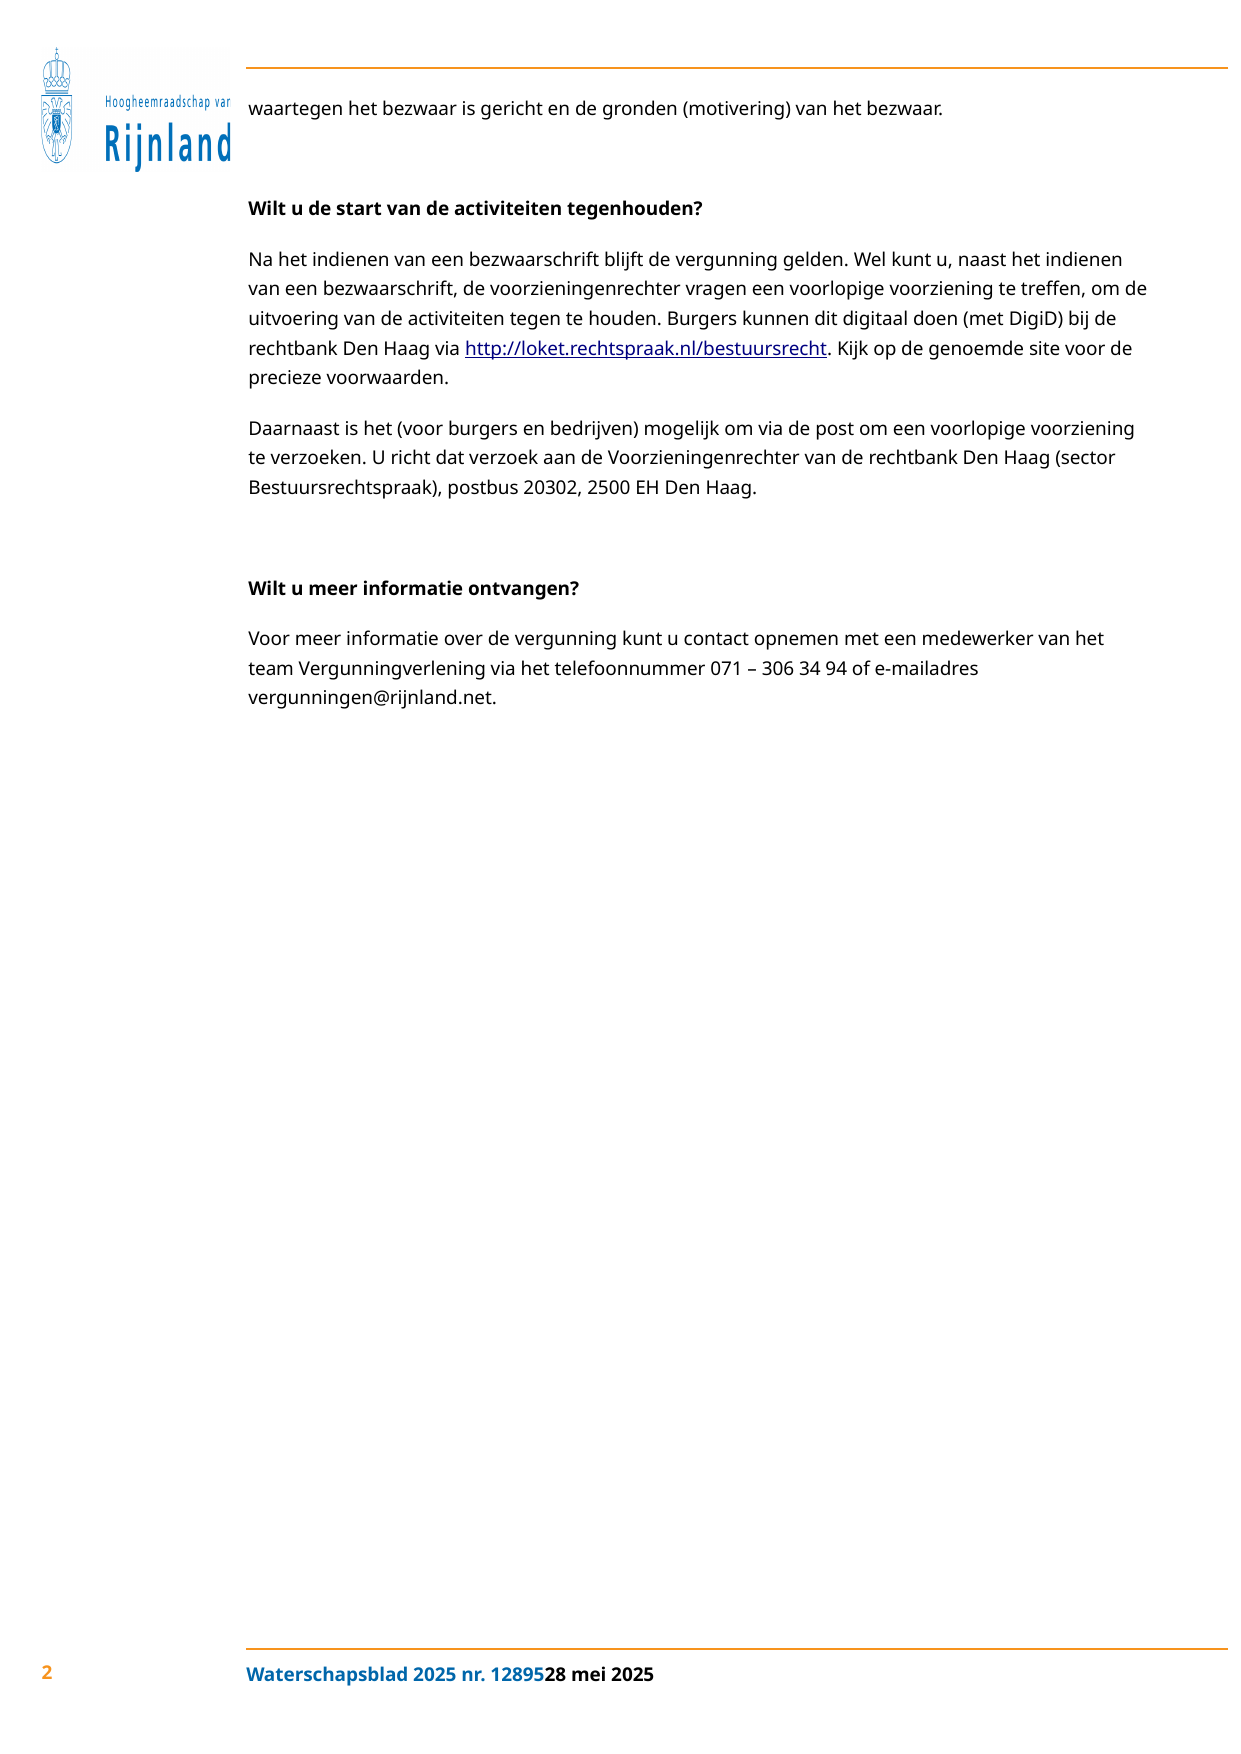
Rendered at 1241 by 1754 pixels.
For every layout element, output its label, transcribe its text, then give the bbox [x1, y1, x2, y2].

text Wilt u de start van de activiteiten tegenhouden? [248, 196, 1152, 221]
text Voor meer informatie over de vergunning kunt u contact opnemen met een medewerker van het team Vergunningverlening via het telefoonnummer 071 – 306 34 94 of e-mailadres vergunningen@rijnland.net. [248, 625, 1152, 710]
text Na het indienen van een bezwaarschrift blijft de vergunning gelden. Wel kunt u, naast het indienen van een bezwaarschrift, de voorzieningenrechter vragen een voorlopige voorziening te treffen, om de uitvoering van de activiteiten tegen te houden. Burgers kunnen dit digitaal doen (met DigiD) bij de rechtbank Den Haag via http://loket.rechtspraak.nl/bestuursrecht. Kijk op de genoemde site voor de precieze voorwaarden. [248, 246, 1152, 390]
text Wilt u meer informatie ontvangen? [248, 575, 1152, 601]
text waartegen het bezwaar is gericht en de gronden (motivering) van het bezwaar. [248, 95, 1152, 121]
text Daarnaast is het (voor burgers en bedrijven) mogelijk om via de post om een voorlopige voorziening te verzoeken. U richt dat verzoek aan de Voorzieningenrechter van de rechtbank Den Haag (sector Bestuursrechtspraak), postbus 20302, 2500 EH Den Haag. [248, 415, 1152, 500]
picture [41, 47, 231, 172]
